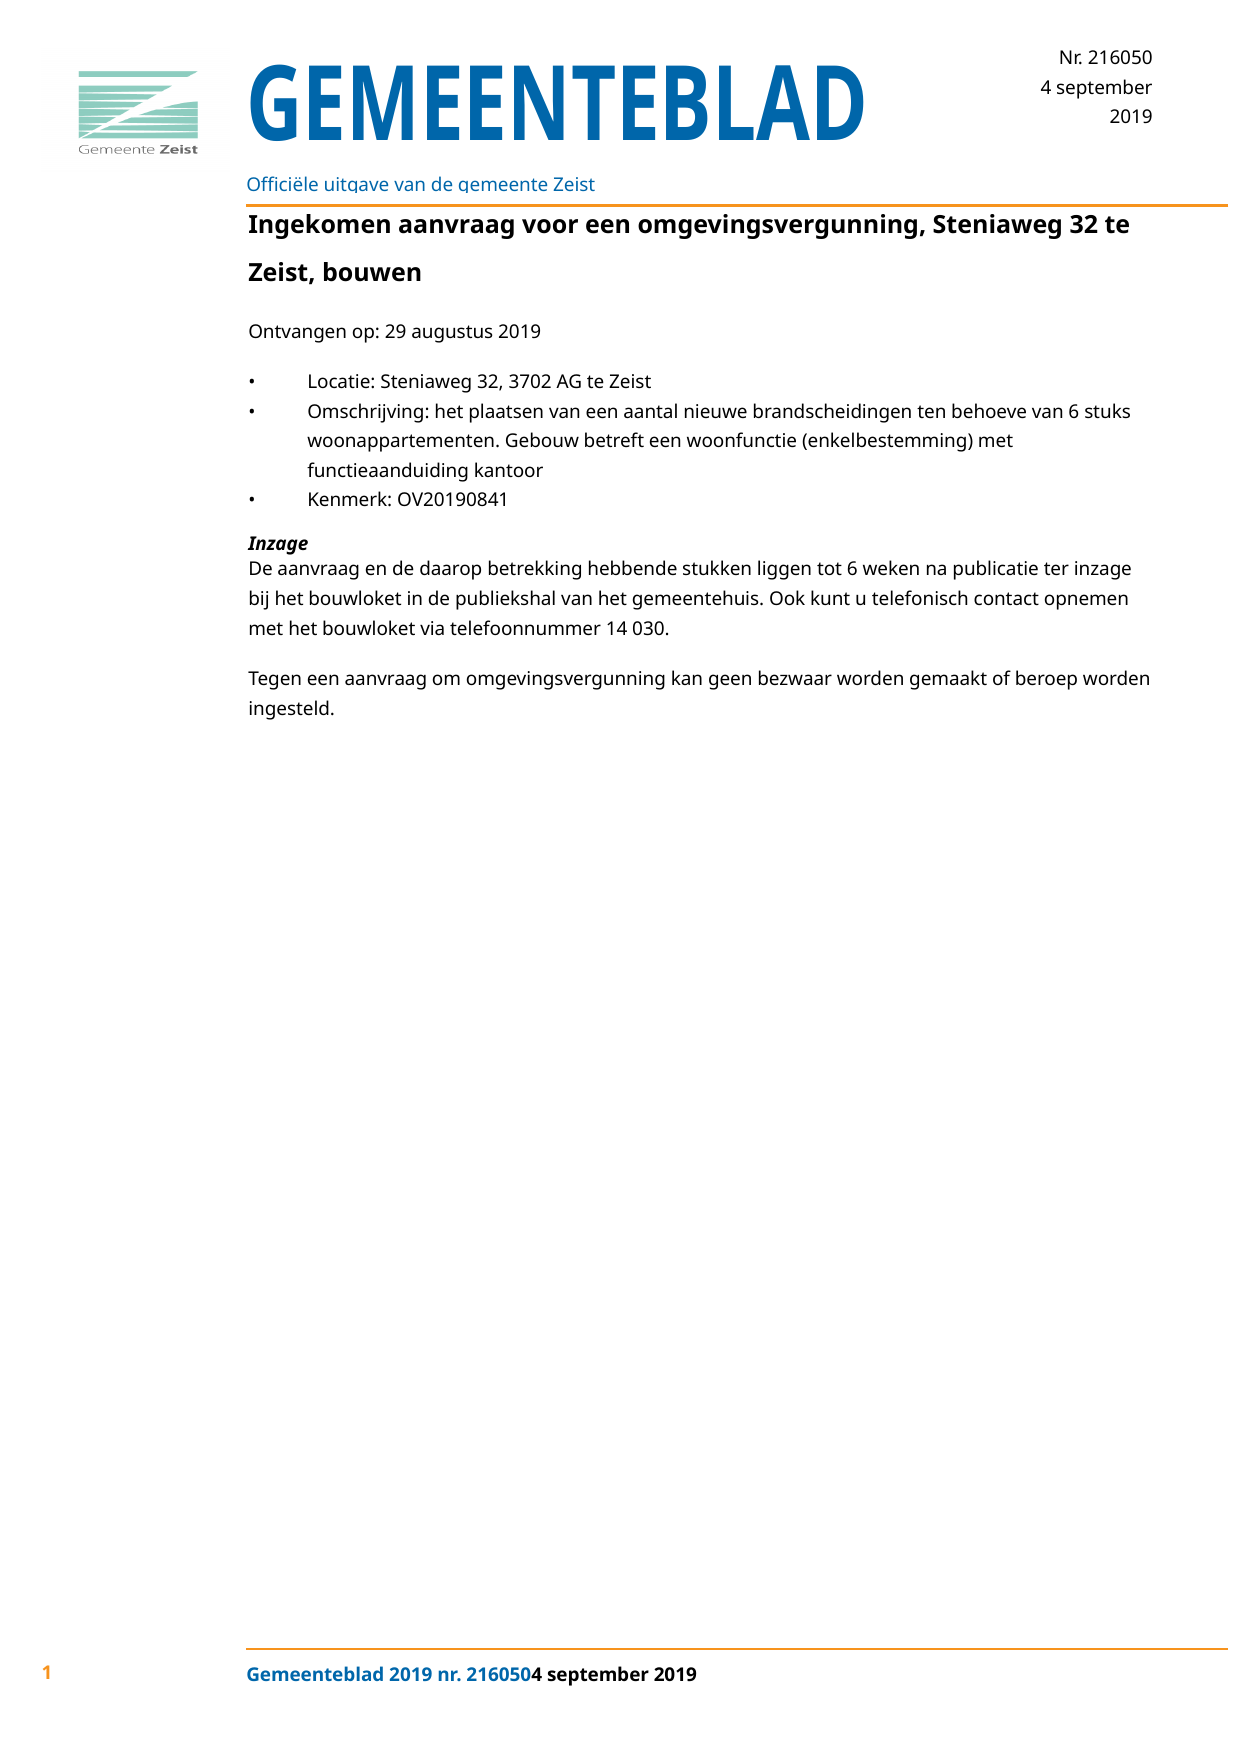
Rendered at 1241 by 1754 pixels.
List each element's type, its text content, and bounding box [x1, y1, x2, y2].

list Locatie: Steniaweg 32, 3702 AG te Zeist [248, 368, 1152, 394]
text Tegen een aanvraag om omgevingsvergunning kan geen bezwaar worden gemaakt of beroep worden ingesteld. [248, 665, 1152, 720]
picture [41, 47, 231, 172]
list Kenmerk: OV20190841 [248, 487, 1152, 512]
text Inzage [248, 530, 1152, 556]
text De aanvraag en de daarop betrekking hebbende stukken liggen tot 6 weken na publicatie ter inzage bij het bouwloket in de publiekshal van het gemeentehuis. Ook kunt u telefonisch contact opnemen met het bouwloket via telefoonnummer 14 030. [248, 556, 1152, 640]
text Ingekomen aanvraag voor een omgevingsvergunning, Steniaweg 32 te Zeist, bouwen [248, 207, 1152, 288]
text Ontvangen op: 29 augustus 2019 [248, 318, 1152, 344]
list Omschrijving: het plaatsen van een aantal nieuwe brandscheidingen ten behoeve van 6 stuks woonappartementen. Gebouw betreft een woonfunctie (enkelbestemming) met functieaanduiding kantoor [248, 398, 1152, 483]
